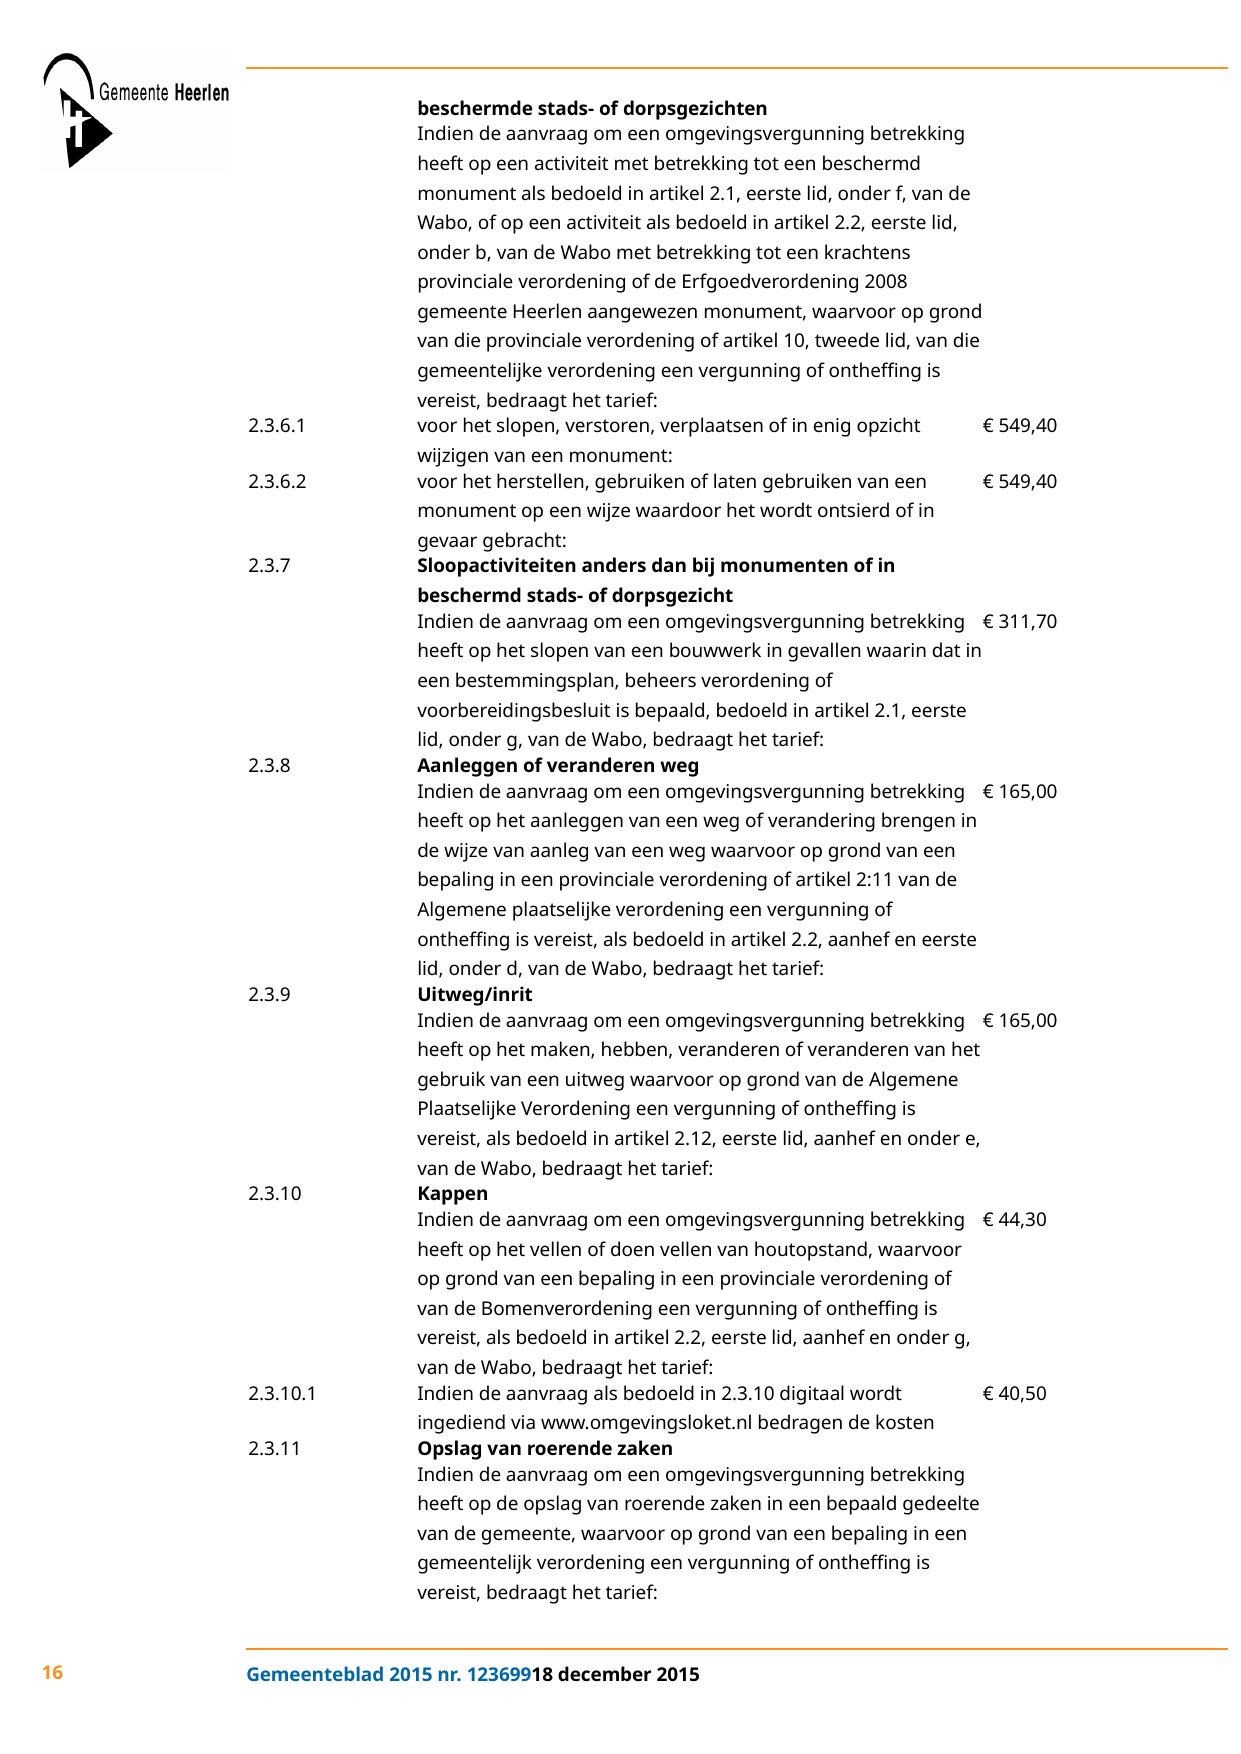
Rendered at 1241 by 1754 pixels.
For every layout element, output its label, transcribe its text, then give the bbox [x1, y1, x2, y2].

table_cell 2.3.8 [248, 752, 417, 778]
table_cell Indien de aanvraag om een omgevingsvergunning betrekking heeft op de opslag van roerende zaken in een bepaald gedeelte van de gemeente, waarvoor op grond van een bepaling in een gemeentelijk verordening een vergunning of ontheffing is vereist, bedraagt het tarief: [417, 1461, 983, 1605]
table_cell Indien de aanvraag om een omgevingsvergunning betrekking heeft op het vellen of doen vellen van houtopstand, waarvoor op grond van een bepaling in een provinciale verordening of van de Bomenverordening een vergunning of ontheffing is vereist, als bedoeld in artikel 2.2, eerste lid, aanhef en onder g, van de Wabo, bedraagt het tarief: [417, 1206, 983, 1380]
table_cell [983, 1435, 1152, 1461]
table_cell 2.3.10.1 [248, 1380, 417, 1435]
table_cell Indien de aanvraag om een omgevingsvergunning betrekking heeft op een activiteit met betrekking tot een beschermd monument als bedoeld in artikel 2.1, eerste lid, onder f, van de Wabo, of op een activiteit als bedoeld in artikel 2.2, eerste lid, onder b, van de Wabo met betrekking tot een krachtens provinciale verordening of de Erfgoedverordening 2008 gemeente Heerlen aangewezen monument, waarvoor op grond van die provinciale verordening of artikel 10, tweede lid, van die gemeentelijke verordening een vergunning of ontheffing is vereist, bedraagt het tarief: [417, 121, 983, 412]
table_cell € 165,00 [983, 778, 1152, 981]
table_cell voor het herstellen, gebruiken of laten gebruiken van een monument op een wijze waardoor het wordt ontsierd of in gevaar gebracht: [417, 468, 983, 553]
table_cell [248, 1461, 417, 1605]
table_cell [983, 981, 1152, 1007]
table_cell Uitweg/inrit [417, 981, 983, 1007]
table_cell [983, 1461, 1152, 1605]
table_cell € 40,50 [983, 1380, 1152, 1435]
table_cell 2.3.7 [248, 553, 417, 608]
table_cell [248, 1206, 417, 1380]
table_cell Indien de aanvraag om een omgevingsvergunning betrekking heeft op het maken, hebben, veranderen of veranderen van het gebruik van een uitweg waarvoor op grond van de Algemene Plaatselijke Verordening een vergunning of ontheffing is vereist, als bedoeld in artikel 2.12, eerste lid, aanhef en onder e, van de Wabo, bedraagt het tarief: [417, 1007, 983, 1180]
table_cell [983, 95, 1152, 121]
table_cell 2.3.6.1 [248, 413, 417, 468]
table_cell [248, 778, 417, 981]
table_cell Sloopactiviteiten anders dan bij monumenten of in beschermd stads- of dorpsgezicht [417, 553, 983, 608]
table_cell Indien de aanvraag om een omgevingsvergunning betrekking heeft op het slopen van een bouwwerk in gevallen waarin dat in een bestemmingsplan, beheers verordening of voorbereidingsbesluit is bepaald, bedoeld in artikel 2.1, eerste lid, onder g, van de Wabo, bedraagt het tarief: [417, 608, 983, 752]
table_cell € 311,70 [983, 608, 1152, 752]
table_cell Indien de aanvraag als bedoeld in 2.3.10 digitaal wordt ingediend via www.omgevingsloket.nl bedragen de kosten [417, 1380, 983, 1435]
table_cell [983, 553, 1152, 608]
table_cell € 165,00 [983, 1007, 1152, 1180]
table_cell [248, 121, 417, 412]
table_cell [983, 121, 1152, 412]
table_cell [248, 1007, 417, 1180]
table_cell 2.3.9 [248, 981, 417, 1007]
table_cell 2.3.6.2 [248, 468, 417, 553]
table_cell [983, 752, 1152, 778]
table_cell voor het slopen, verstoren, verplaatsen of in enig opzicht wijzigen van een monument: [417, 413, 983, 468]
picture [41, 47, 231, 172]
table_cell [248, 95, 417, 121]
table_cell [248, 608, 417, 752]
table_cell Aanleggen of veranderen weg [417, 752, 983, 778]
table_cell 2.3.10 [248, 1180, 417, 1206]
table_cell € 549,40 [983, 468, 1152, 553]
table_cell € 44,30 [983, 1206, 1152, 1380]
table_cell Kappen [417, 1180, 983, 1206]
table_cell 2.3.11 [248, 1435, 417, 1461]
table_cell € 549,40 [983, 413, 1152, 468]
table_cell Opslag van roerende zaken [417, 1435, 983, 1461]
table_cell Indien de aanvraag om een omgevingsvergunning betrekking heeft op het aanleggen van een weg of verandering brengen in de wijze van aanleg van een weg waarvoor op grond van een bepaling in een provinciale verordening of artikel 2:11 van de Algemene plaatselijke verordening een vergunning of ontheffing is vereist, als bedoeld in artikel 2.2, aanhef en eerste lid, onder d, van de Wabo, bedraagt het tarief: [417, 778, 983, 981]
table_cell beschermde stads- of dorpsgezichten [417, 95, 983, 121]
table_cell [983, 1180, 1152, 1206]
